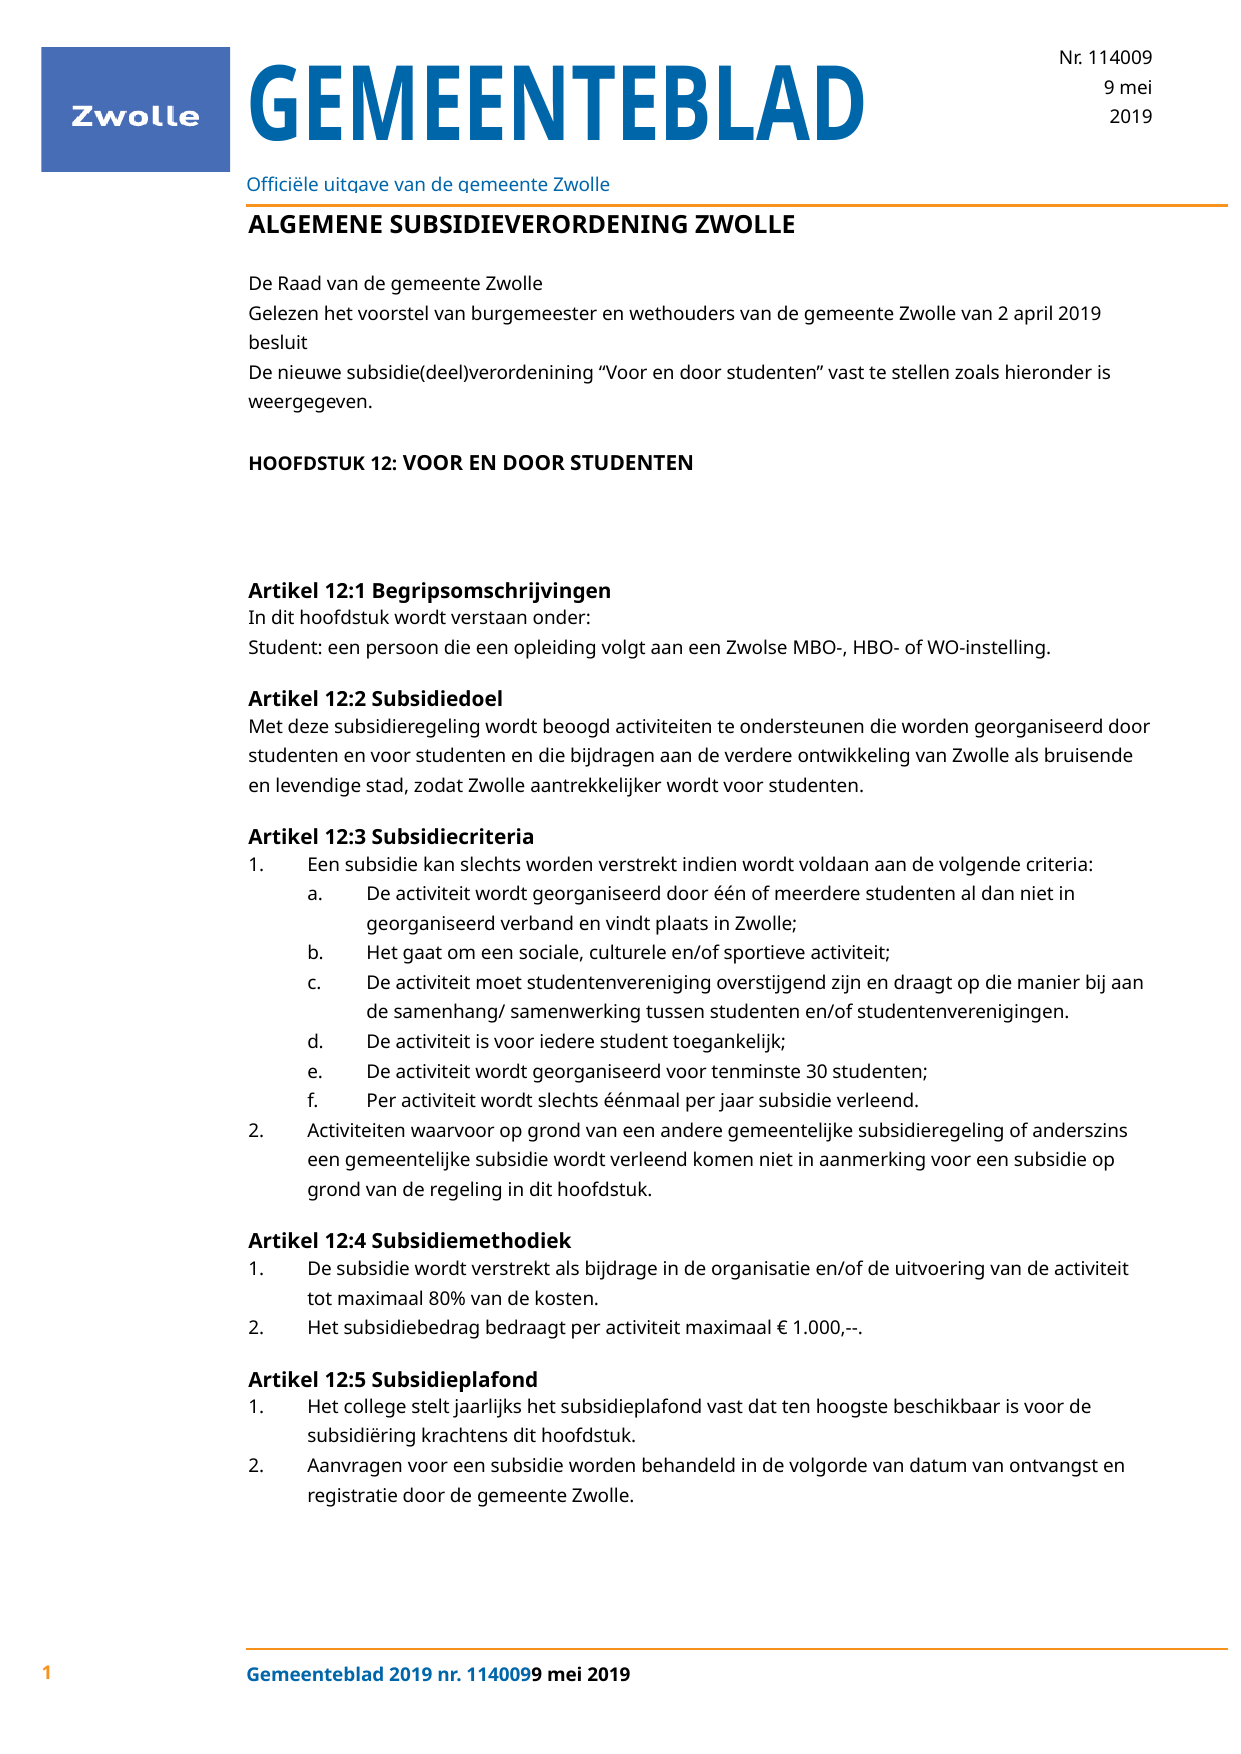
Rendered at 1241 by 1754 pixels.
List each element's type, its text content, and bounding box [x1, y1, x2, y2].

text Artikel 12:4 Subsidiemethodiek [248, 1227, 1152, 1255]
text In dit hoofdstuk wordt verstaan onder: [248, 604, 1152, 630]
text Met deze subsidieregeling wordt beoogd activiteiten te ondersteunen die worden georganiseerd door studenten en voor studenten en die bijdragen aan de verdere ontwikkeling van Zwolle als bruisende en levendige stad, zodat Zwolle aantrekkelijker wordt voor studenten. [248, 713, 1152, 798]
list De activiteit moet studentenvereniging overstijgend zijn en draagt op die manier bij aan de samenhang/ samenwerking tussen studenten en/of studentenverenigingen. [307, 969, 1152, 1024]
text De Raad van de gemeente Zwolle [248, 270, 1152, 296]
list Per activiteit wordt slechts éénmaal per jaar subsidie verleend. [307, 1087, 1152, 1113]
list De subsidie wordt verstrekt als bijdrage in de organisatie en/of de uitvoering van de activiteit tot maximaal 80% van de kosten. [248, 1255, 1152, 1310]
list Een subsidie kan slechts worden verstrekt indien wordt voldaan aan de volgende criteria: [248, 851, 1152, 877]
list Het gaat om een sociale, culturele en/of sportieve activiteit; [307, 939, 1152, 965]
text Artikel 12:5 Subsidieplafond [248, 1365, 1152, 1393]
text Artikel 12:3 Subsidiecriteria [248, 822, 1152, 851]
list Het college stelt jaarlijks het subsidieplafond vast dat ten hoogste beschikbaar is voor de subsidiëring krachtens dit hoofdstuk. [248, 1393, 1152, 1448]
picture [41, 47, 231, 172]
list De activiteit is voor iedere student toegankelijk; [307, 1028, 1152, 1054]
text besluit [248, 329, 1152, 355]
text HOOFDSTUK 12: VOOR EN DOOR STUDENTEN [248, 448, 1152, 476]
list Aanvragen voor een subsidie worden behandeld in de volgorde van datum van ontvangst en registratie door de gemeente Zwolle. [248, 1452, 1152, 1508]
text Artikel 12:2 Subsidiedoel [248, 684, 1152, 713]
text ALGEMENE SUBSIDIEVERORDENING ZWOLLE [248, 207, 1152, 241]
list Het subsidiebedrag bedraagt per activiteit maximaal € 1.000,--. [248, 1314, 1152, 1340]
list Activiteiten waarvoor op grond van een andere gemeentelijke subsidieregeling of anderszins een gemeentelijke subsidie wordt verleend komen niet in aanmerking voor een subsidie op grond van de regeling in dit hoofdstuk. [248, 1117, 1152, 1202]
text De nieuwe subsidie(deel)verordenining “Voor en door studenten” vast te stellen zoals hieronder is weergegeven. [248, 359, 1152, 414]
list De activiteit wordt georganiseerd door één of meerdere studenten al dan niet in georganiseerd verband en vindt plaats in Zwolle; [307, 880, 1152, 936]
list De activiteit wordt georganiseerd voor tenminste 30 studenten; [307, 1058, 1152, 1084]
text Gelezen het voorstel van burgemeester en wethouders van de gemeente Zwolle van 2 april 2019 [248, 300, 1152, 326]
text Student: een persoon die een opleiding volgt aan een Zwolse MBO-, HBO- of WO-instelling. [248, 634, 1152, 660]
text Artikel 12:1 Begripsomschrijvingen [248, 576, 1152, 604]
